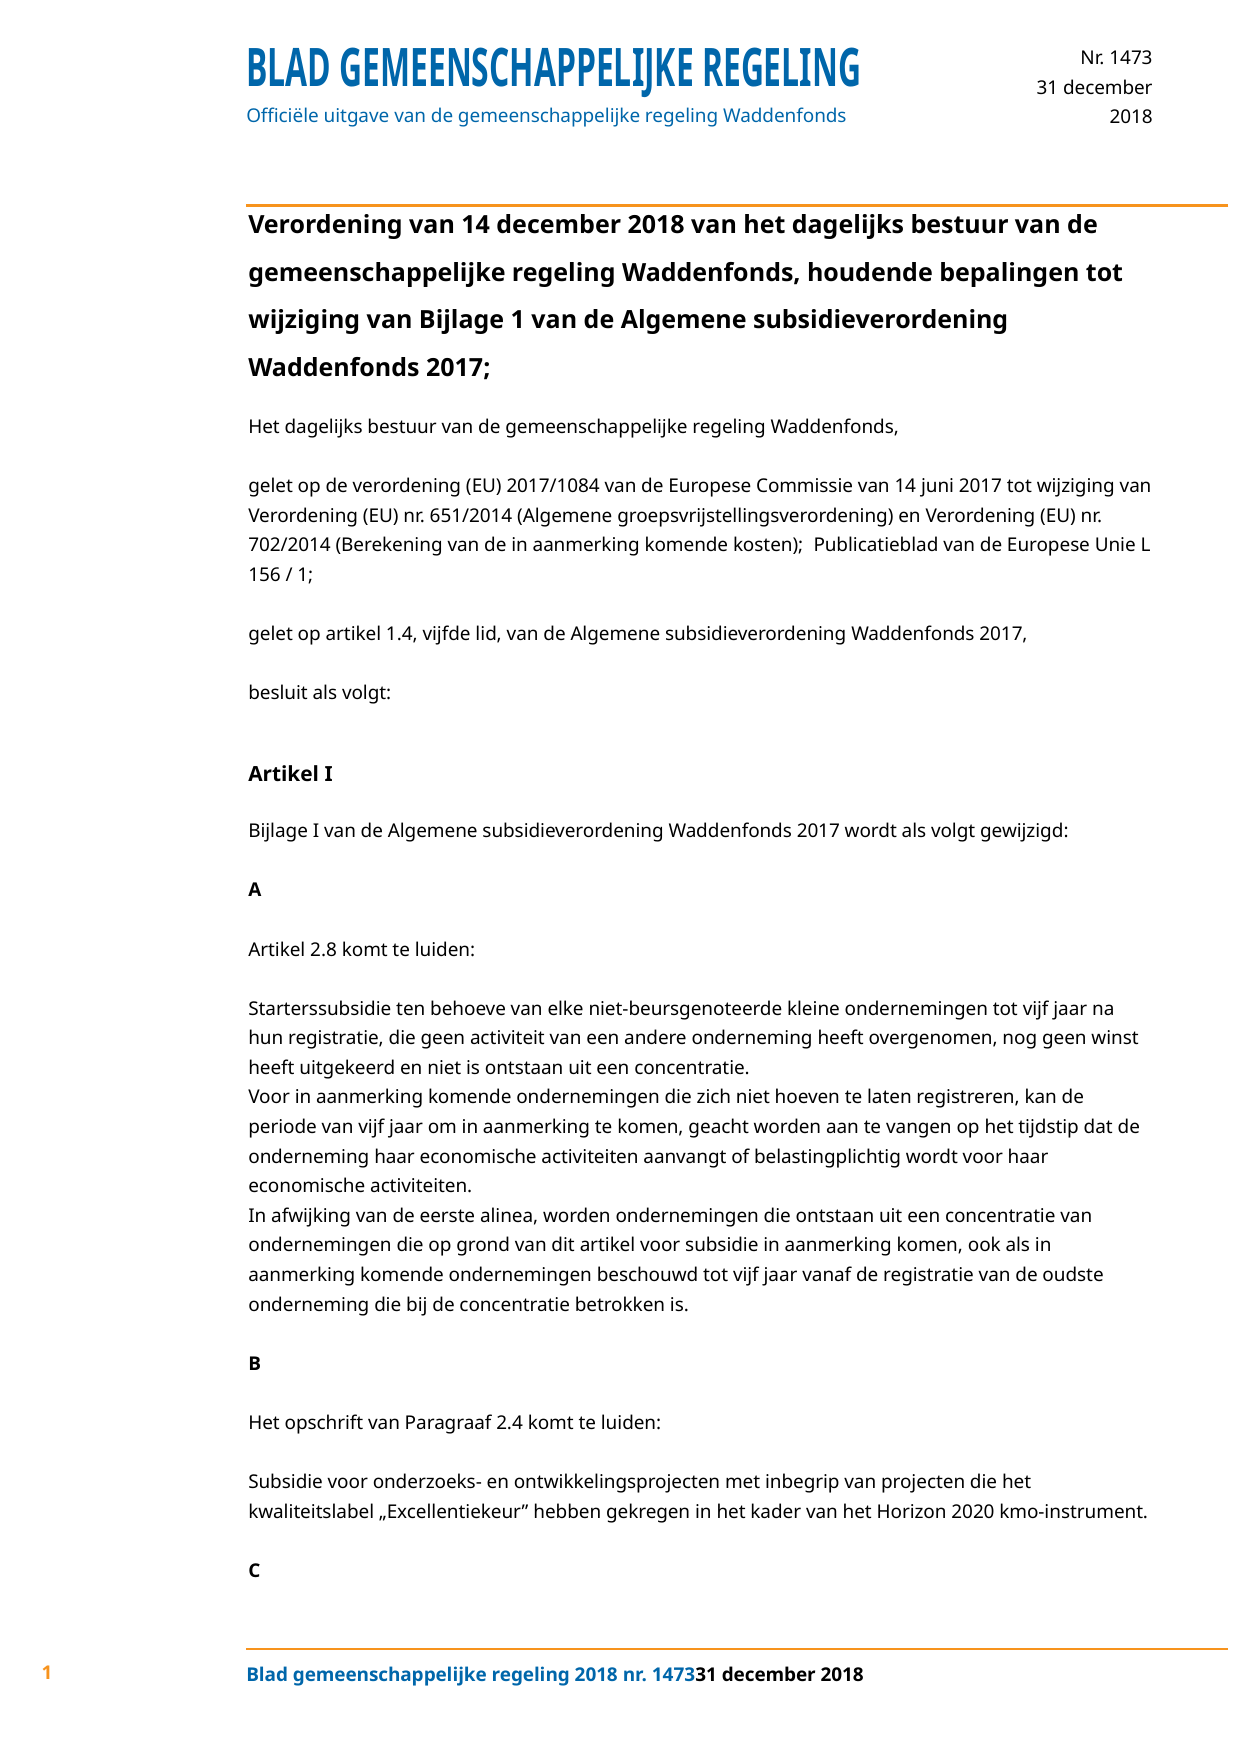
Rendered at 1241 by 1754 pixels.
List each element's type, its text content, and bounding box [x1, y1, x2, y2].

text Starterssubsidie ten behoeve van elke niet-beursgenoteerde kleine ondernemingen tot vijf jaar na hun registratie, die geen activiteit van een andere onderneming heeft overgenomen, nog geen winst heeft uitgekeerd en niet is ontstaan uit een concentratie. [248, 995, 1152, 1080]
text B [248, 1350, 1152, 1376]
text Artikel I [248, 759, 1152, 788]
text Bijlage I van de Algemene subsidieverordening Waddenfonds 2017 wordt als volgt gewijzigd: [248, 817, 1152, 843]
picture [41, 47, 231, 172]
text gelet op artikel 1.4, vijfde lid, van de Algemene subsidieverordening Waddenfonds 2017, [248, 620, 1152, 646]
text Voor in aanmerking komende ondernemingen die zich niet hoeven te laten registreren, kan de periode van vijf jaar om in aanmerking te komen, geacht worden aan te vangen op het tijdstip dat de onderneming haar economische activiteiten aanvangt of belastingplichtig wordt voor haar economische activiteiten. [248, 1084, 1152, 1198]
text Het dagelijks bestuur van de gemeenschappelijke regeling Waddenfonds, [248, 413, 1152, 439]
text Artikel 2.8 komt te luiden: [248, 936, 1152, 961]
text Subsidie voor onderzoeks- en ontwikkelingsprojecten met inbegrip van projecten die het kwaliteitslabel „Excellentiekeur” hebben gekregen in het kader van het Horizon 2020 kmo-instrument. [248, 1468, 1152, 1523]
text Verordening van 14 december 2018 van het dagelijks bestuur van de gemeenschappelijke regeling Waddenfonds, houdende bepalingen tot wijziging van Bijlage 1 van de Algemene subsidieverordening Waddenfonds 2017; [248, 207, 1152, 384]
text Het opschrift van Paragraaf 2.4 komt te luiden: [248, 1409, 1152, 1435]
text besluit als volgt: [248, 679, 1152, 705]
text In afwijking van de eerste alinea, worden ondernemingen die ontstaan uit een concentratie van ondernemingen die op grond van dit artikel voor subsidie in aanmerking komen, ook als in aanmerking komende ondernemingen beschouwd tot vijf jaar vanaf de registratie van de oudste onderneming die bij de concentratie betrokken is. [248, 1202, 1152, 1316]
text A [248, 877, 1152, 902]
text gelet op de verordening (EU) 2017/1084 van de Europese Commissie van 14 juni 2017 tot wijziging van Verordening (EU) nr. 651/2014 (Algemene groepsvrijstellingsverordening) en Verordening (EU) nr. 702/2014 (Berekening van de in aanmerking komende kosten); Publicatieblad van de Europese Unie L 156 / 1; [248, 472, 1152, 587]
text C [248, 1557, 1152, 1583]
